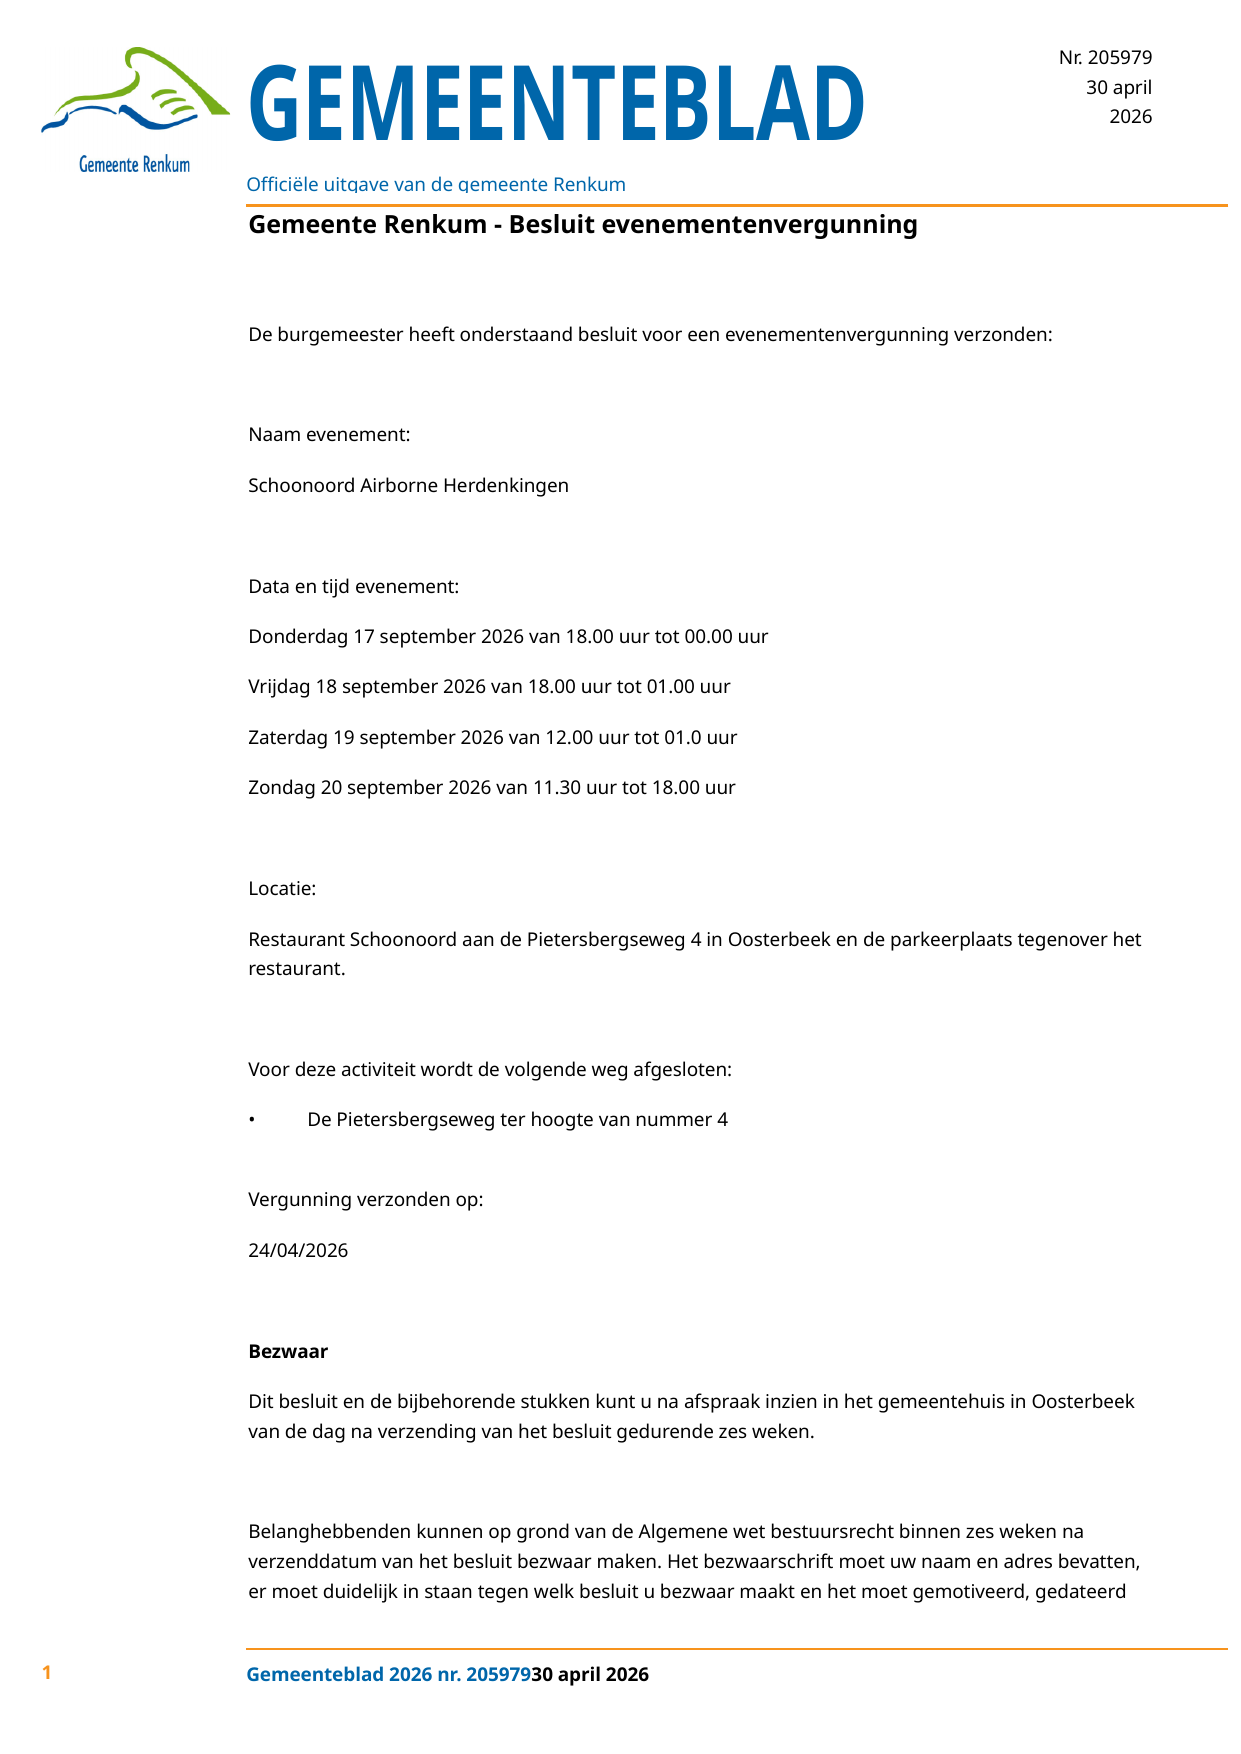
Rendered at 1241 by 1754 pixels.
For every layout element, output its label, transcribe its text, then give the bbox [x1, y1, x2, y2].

picture [41, 47, 231, 172]
text Belanghebbenden kunnen op grond van de Algemene wet bestuursrecht binnen zes weken na verzenddatum van het besluit bezwaar maken. Het bezwaarschrift moet uw naam en adres bevatten, er moet duidelijk in staan tegen welk besluit u bezwaar maakt en het moet gemotiveerd, gedateerd [248, 1519, 1152, 1603]
text Vrijdag 18 september 2026 van 18.00 uur tot 01.00 uur [248, 674, 1152, 699]
text Locatie: [248, 875, 1152, 901]
text Donderdag 17 september 2026 van 18.00 uur tot 00.00 uur [248, 623, 1152, 649]
text Naam evenement: [248, 422, 1152, 447]
text Data en tijd evenement: [248, 573, 1152, 598]
text Bezwaar [248, 1338, 1152, 1363]
text Zondag 20 september 2026 van 11.30 uur tot 18.00 uur [248, 774, 1152, 800]
text Zaterdag 19 september 2026 van 12.00 uur tot 01.0 uur [248, 724, 1152, 750]
text Voor deze activiteit wordt de volgende weg afgesloten: [248, 1056, 1152, 1082]
text De burgemeester heeft onderstaand besluit voor een evenementenvergunning verzonden: [248, 321, 1152, 346]
list De Pietersbergseweg ter hoogte van nummer 4 [248, 1107, 1152, 1132]
text 24/04/2026 [248, 1237, 1152, 1263]
text Vergunning verzonden op: [248, 1187, 1152, 1212]
text Restaurant Schoonoord aan de Pietersbergseweg 4 in Oosterbeek en de parkeerplaats tegenover het restaurant. [248, 926, 1152, 981]
text Dit besluit en de bijbehorende stukken kunt u na afspraak inzien in het gemeentehuis in Oosterbeek van de dag na verzending van het besluit gedurende zes weken. [248, 1388, 1152, 1443]
text Gemeente Renkum - Besluit evenementenvergunning [248, 207, 1152, 241]
text Schoonoord Airborne Herdenkingen [248, 472, 1152, 498]
